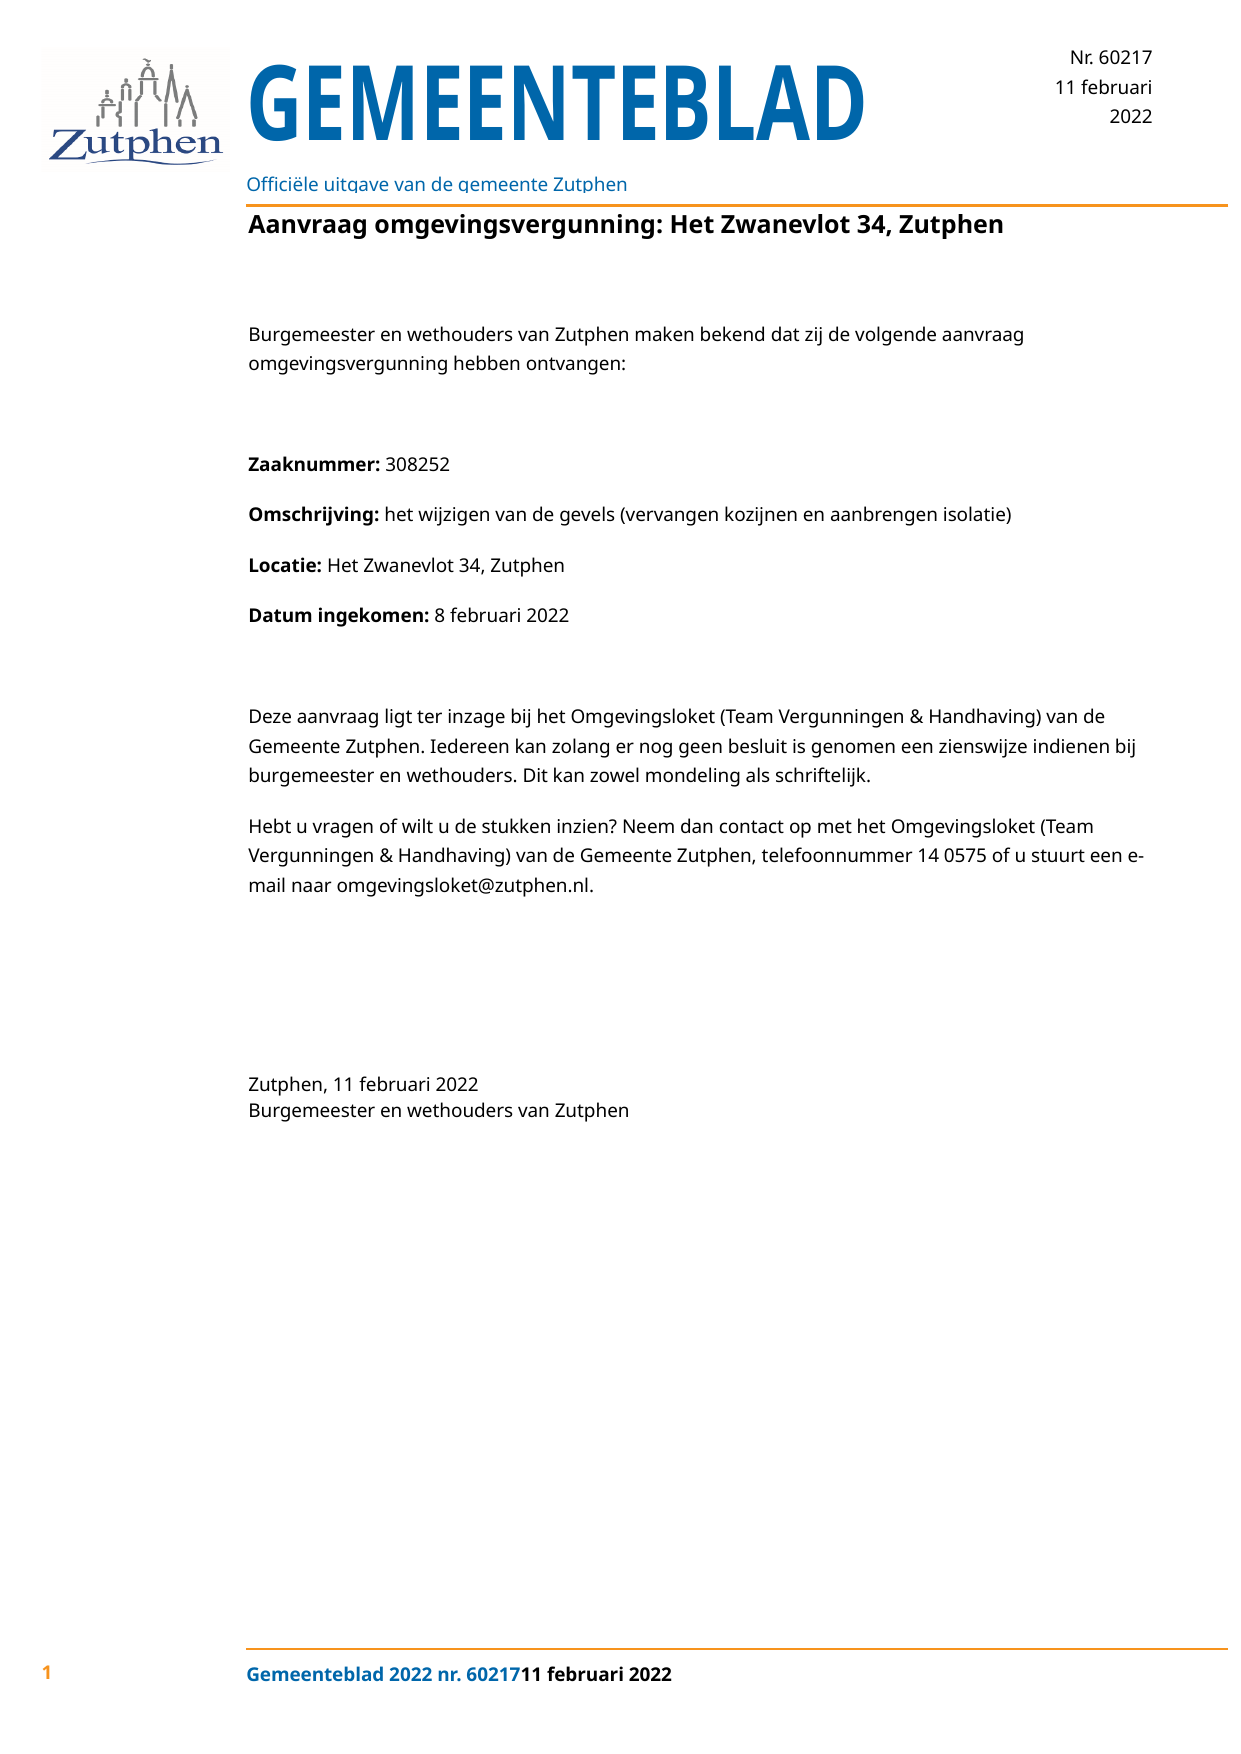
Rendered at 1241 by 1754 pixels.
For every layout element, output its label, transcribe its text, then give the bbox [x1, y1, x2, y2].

text Hebt u vragen of wilt u de stukken inzien? Neem dan contact op met het Omgevingsloket (Team Vergunningen & Handhaving) van de Gemeente Zutphen, telefoonnummer 14 0575 of u stuurt een e-mail naar omgevingsloket@zutphen.nl. [248, 813, 1152, 898]
text Zutphen, 11 februari 2022 [248, 1071, 1152, 1097]
text Burgemeester en wethouders van Zutphen [248, 1097, 1152, 1122]
text Zaaknummer: 308252 [248, 451, 1152, 477]
text Datum ingekomen: 8 februari 2022 [248, 602, 1152, 628]
text Locatie: Het Zwanevlot 34, Zutphen [248, 552, 1152, 578]
text Aanvraag omgevingsvergunning: Het Zwanevlot 34, Zutphen [248, 207, 1152, 241]
text Burgemeester en wethouders van Zutphen maken bekend dat zij de volgende aanvraag omgevingsvergunning hebben ontvangen: [248, 321, 1152, 376]
text Omschrijving: het wijzigen van de gevels (vervangen kozijnen en aanbrengen isolatie) [248, 502, 1152, 527]
picture [41, 47, 231, 172]
text Deze aanvraag ligt ter inzage bij het Omgevingsloket (Team Vergunningen & Handhaving) van de Gemeente Zutphen. Iedereen kan zolang er nog geen besluit is genomen een zienswijze indienen bij burgemeester en wethouders. Dit kan zowel mondeling als schriftelijk. [248, 703, 1152, 788]
